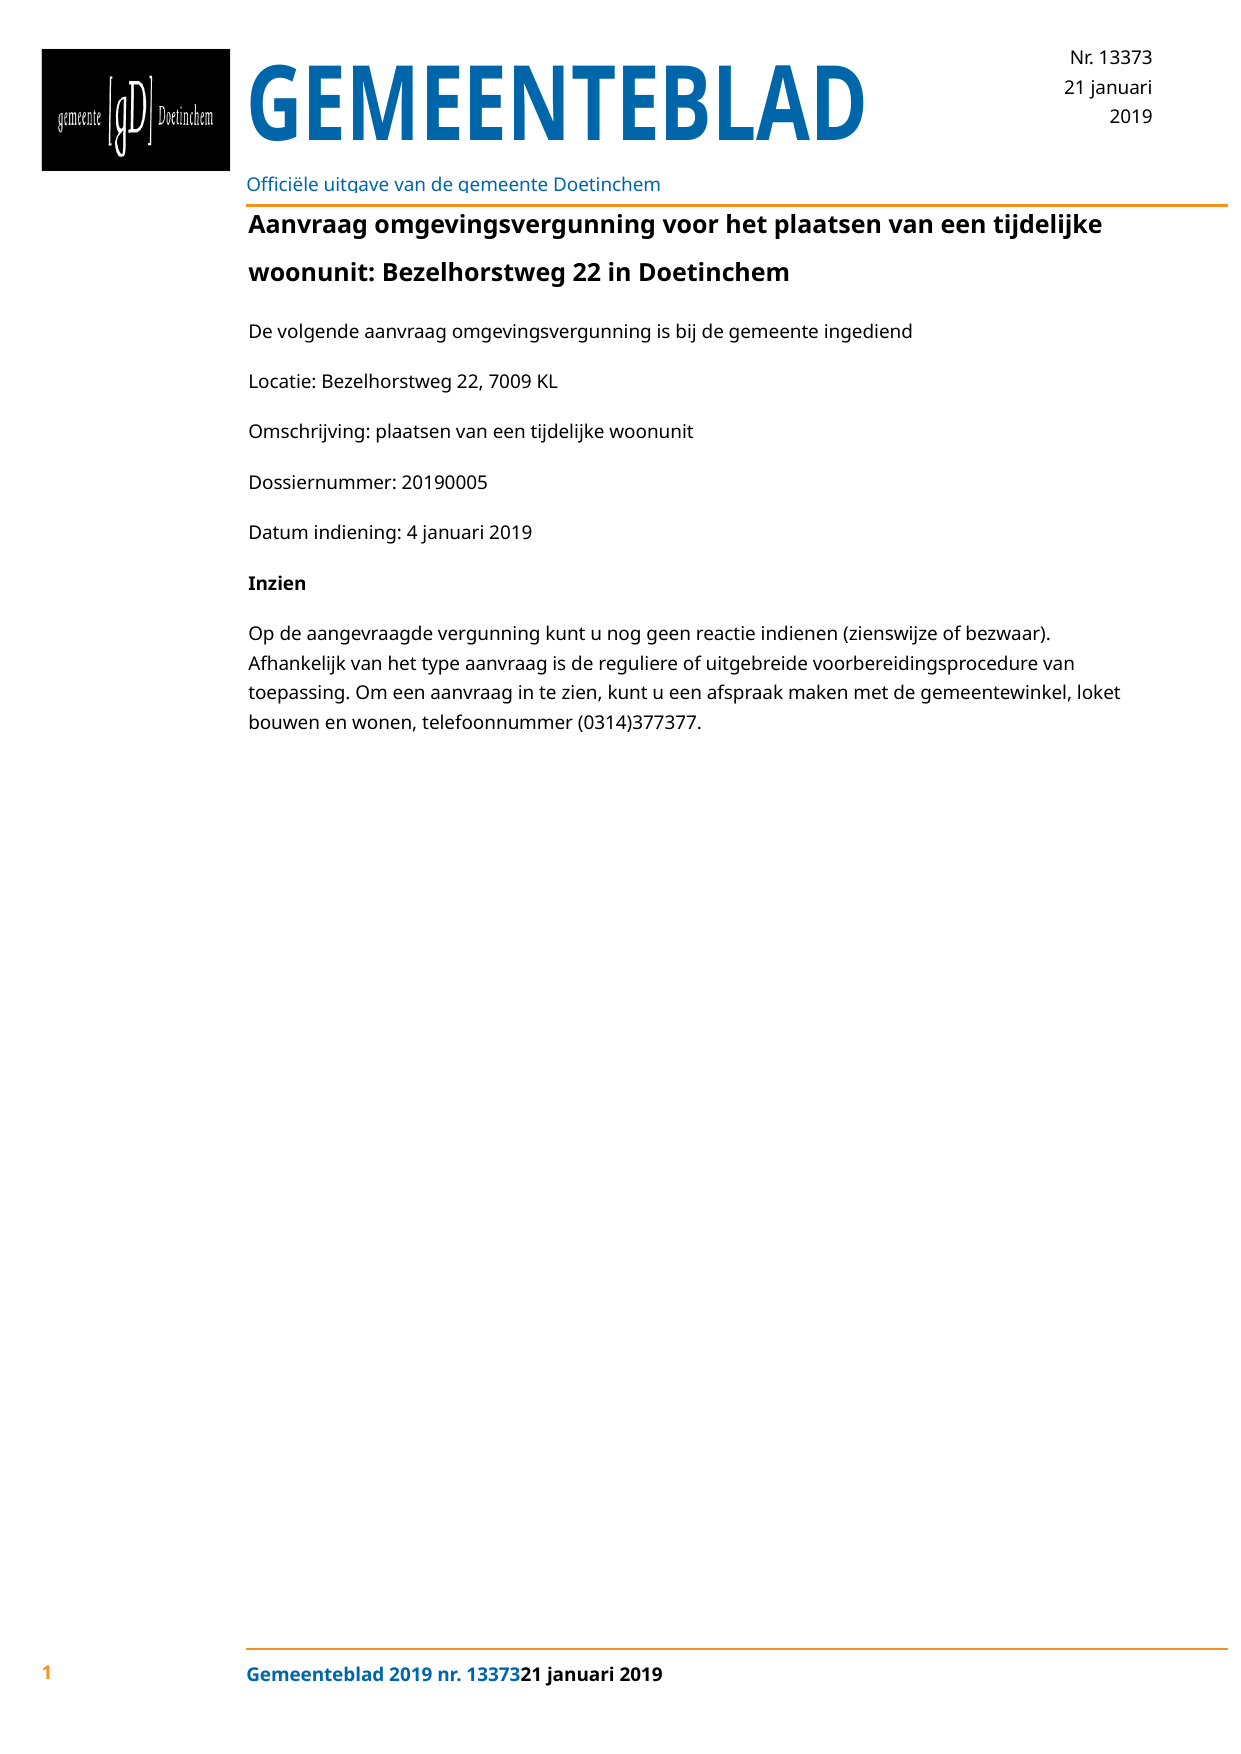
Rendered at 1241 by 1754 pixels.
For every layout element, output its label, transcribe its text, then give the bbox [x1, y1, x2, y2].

picture [41, 47, 231, 172]
text Omschrijving: plaatsen van een tijdelijke woonunit [248, 419, 1152, 444]
text Dossiernummer: 20190005 [248, 469, 1152, 495]
text Aanvraag omgevingsvergunning voor het plaatsen van een tijdelijke woonunit: Bezelhorstweg 22 in Doetinchem [248, 207, 1152, 288]
text Op de aangevraagde vergunning kunt u nog geen reactie indienen (zienswijze of bezwaar). Afhankelijk van het type aanvraag is de reguliere of uitgebreide voorbereidingsprocedure van toepassing. Om een aanvraag in te zien, kunt u een afspraak maken met de gemeentewinkel, loket bouwen en wonen, telefoonnummer (0314)377377. [248, 620, 1152, 735]
text De volgende aanvraag omgevingsvergunning is bij de gemeente ingediend [248, 318, 1152, 344]
text Datum indiening: 4 januari 2019 [248, 519, 1152, 545]
text Inzien [248, 570, 1152, 596]
text Locatie: Bezelhorstweg 22, 7009 KL [248, 368, 1152, 394]
